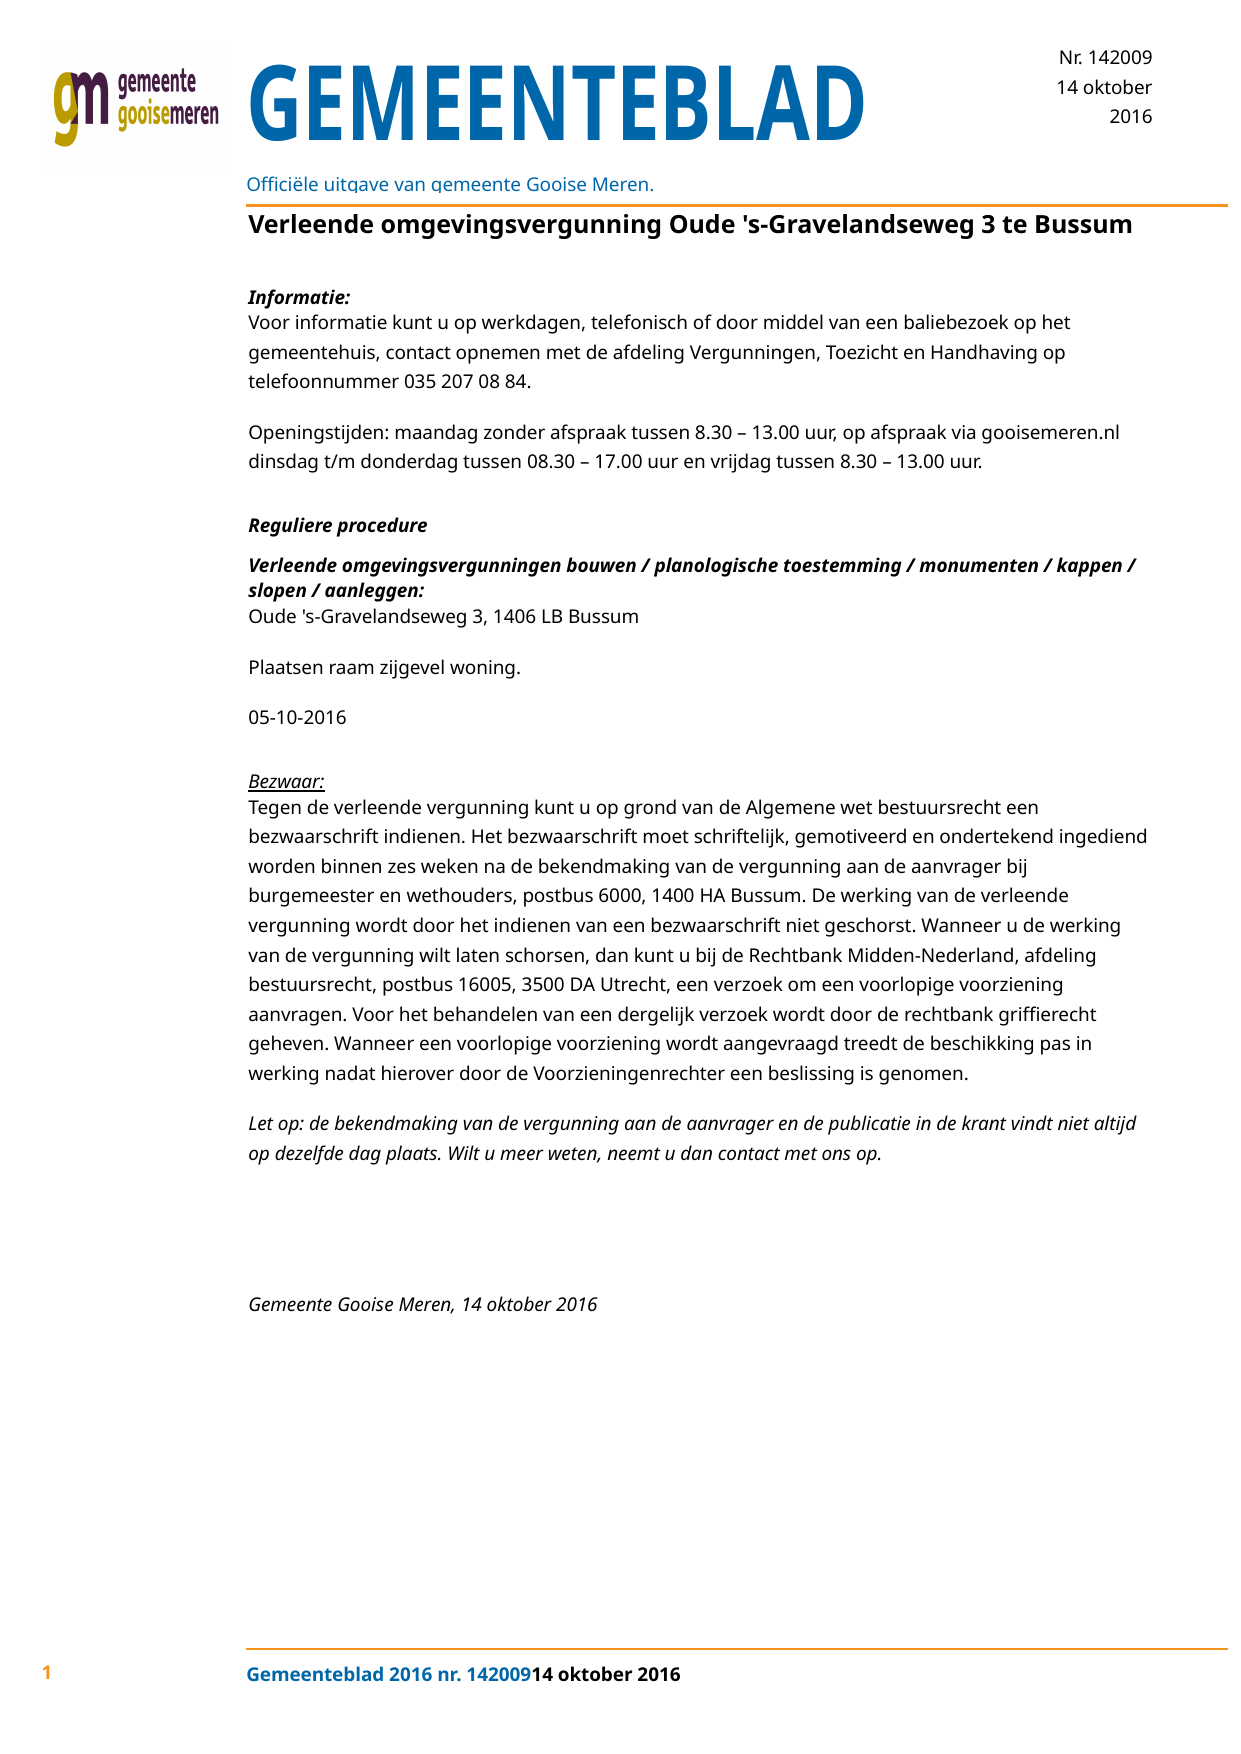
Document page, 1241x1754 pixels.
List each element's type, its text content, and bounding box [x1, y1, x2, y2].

text Bezwaar: [248, 768, 1152, 794]
text Verleende omgevingsvergunningen bouwen / planologische toestemming / monumenten / kappen / slopen / aanleggen: [248, 552, 1152, 603]
text Let op: de bekendmaking van de vergunning aan de aanvrager en de publicatie in de krant vindt niet altijd op dezelfde dag plaats. Wilt u meer weten, neemt u dan contact met ons op. [248, 1111, 1152, 1166]
text Gemeente Gooise Meren, 14 oktober 2016 [248, 1291, 1152, 1317]
text Informatie: [248, 284, 1152, 309]
picture [41, 47, 231, 172]
text Verleende omgevingsvergunning Oude 's-Gravelandseweg 3 te Bussum [248, 207, 1152, 241]
text Voor informatie kunt u op werkdagen, telefonisch of door middel van een baliebezoek op het gemeentehuis, contact opnemen met de afdeling Vergunningen, Toezicht en Handhaving op telefoonnummer 035 207 08 84. [248, 309, 1152, 394]
text 05-10-2016 [248, 704, 1152, 730]
text Openingstijden: maandag zonder afspraak tussen 8.30 – 13.00 uur, op afspraak via gooisemeren.nl dinsdag t/m donderdag tussen 08.30 – 17.00 uur en vrijdag tussen 8.30 – 13.00 uur. [248, 419, 1152, 474]
text Plaatsen raam zijgevel woning. [248, 654, 1152, 679]
text Tegen de verleende vergunning kunt u op grond van de Algemene wet bestuursrecht een bezwaarschrift indienen. Het bezwaarschrift moet schriftelijk, gemotiveerd en ondertekend ingediend worden binnen zes weken na de bekendmaking van de vergunning aan de aanvrager bij burgemeester en wethouders, postbus 6000, 1400 HA Bussum. De werking van de verleende vergunning wordt door het indienen van een bezwaarschrift niet geschorst. Wanneer u de werking van de vergunning wilt laten schorsen, dan kunt u bij de Rechtbank Midden-Nederland, afdeling bestuursrecht, postbus 16005, 3500 DA Utrecht, een verzoek om een voorlopige voorziening aanvragen. Voor het behandelen van een dergelijk verzoek wordt door de rechtbank griffierecht geheven. Wanneer een voorlopige voorziening wordt aangevraagd treedt de beschikking pas in werking nadat hierover door de Voorzieningenrechter een beslissing is genomen. [248, 794, 1152, 1086]
text Reguliere procedure [248, 513, 1152, 538]
text Oude 's-Gravelandseweg 3, 1406 LB Bussum [248, 603, 1152, 629]
